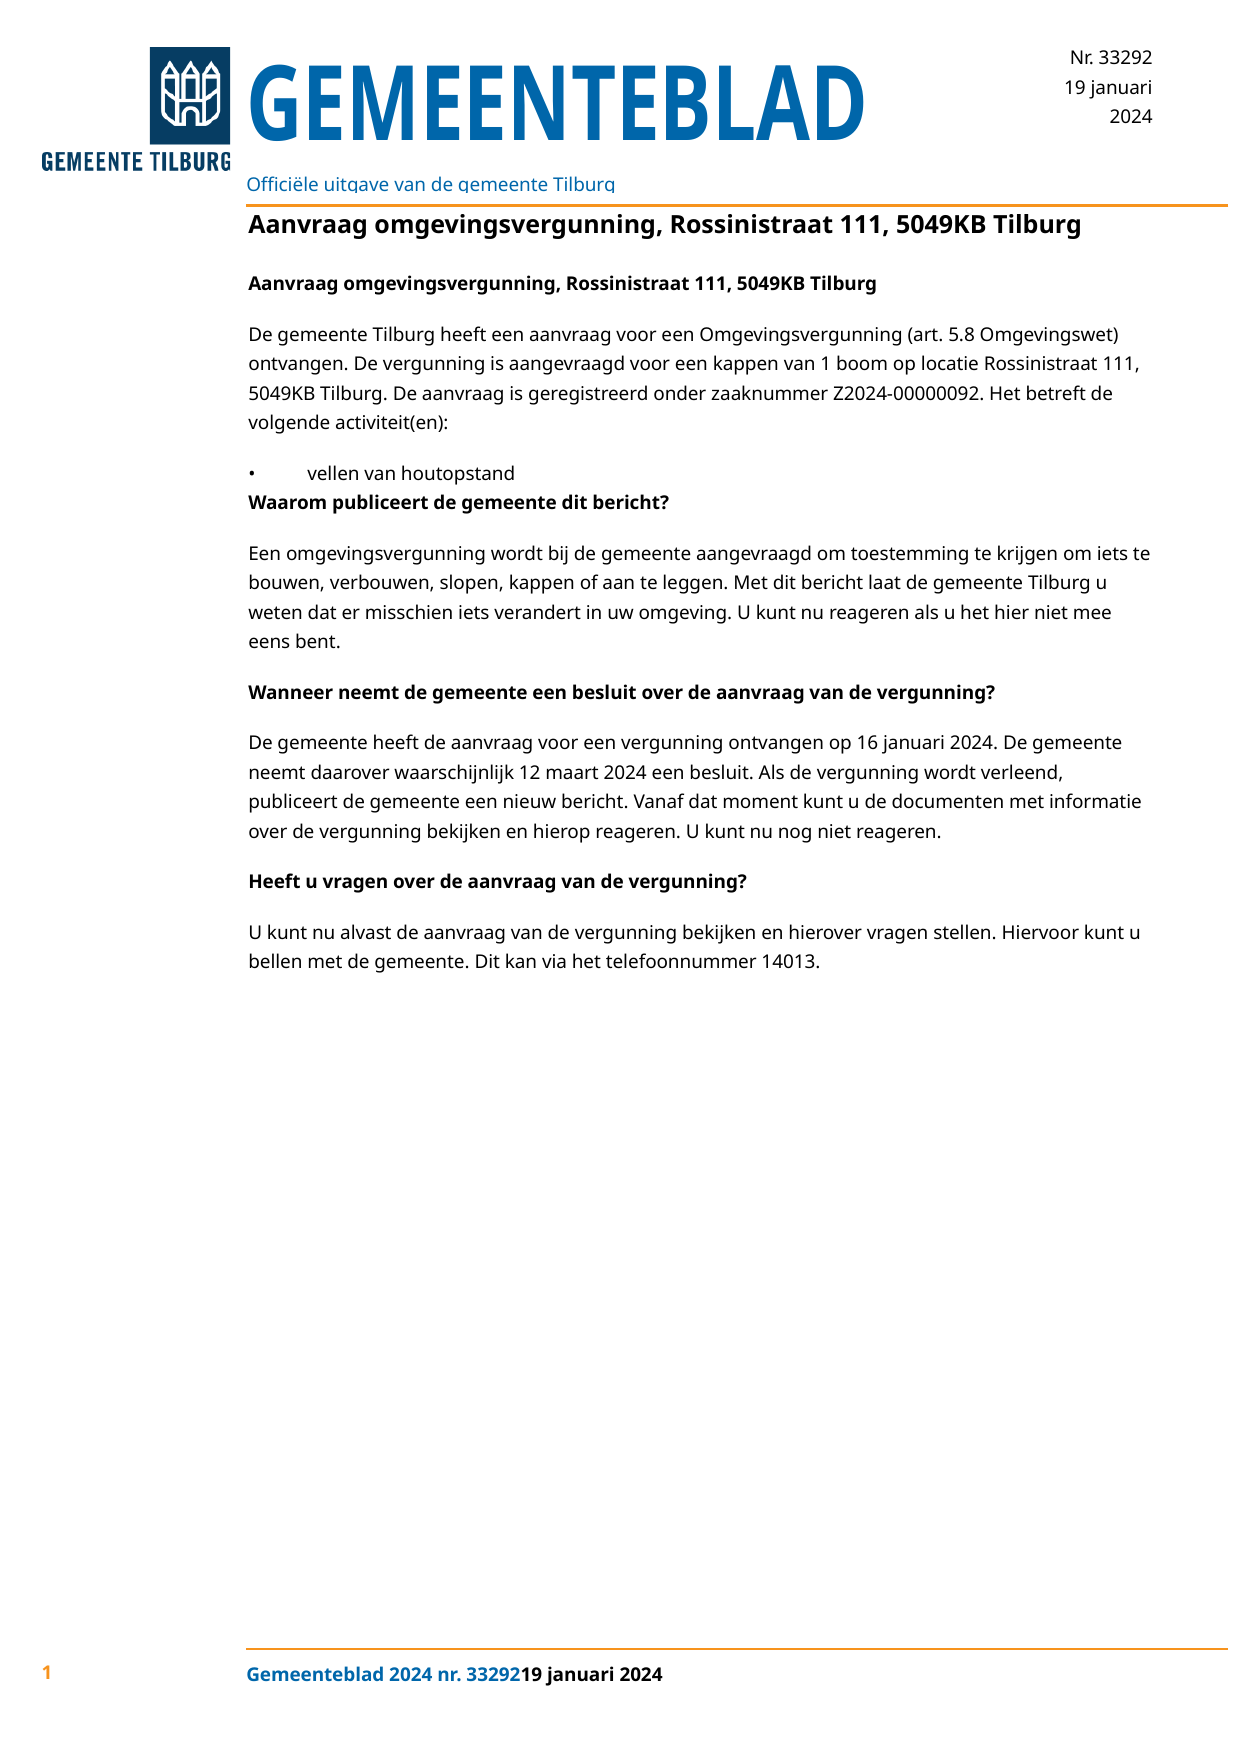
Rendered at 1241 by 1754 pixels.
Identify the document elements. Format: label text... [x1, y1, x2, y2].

text De gemeente heeft de aanvraag voor een vergunning ontvangen op 16 januari 2024. De gemeente neemt daarover waarschijnlijk 12 maart 2024 een besluit. Als de vergunning wordt verleend, publiceert de gemeente een nieuw bericht. Vanaf dat moment kunt u de documenten met informatie over de vergunning bekijken en hierop reageren. U kunt nu nog niet reageren. [248, 729, 1152, 844]
text U kunt nu alvast de aanvraag van de vergunning bekijken en hierover vragen stellen. Hiervoor kunt u bellen met de gemeente. Dit kan via het telefoonnummer 14013. [248, 919, 1152, 974]
text Aanvraag omgevingsvergunning, Rossinistraat 111, 5049KB Tilburg [248, 207, 1152, 241]
text Waarom publiceert de gemeente dit bericht? [248, 489, 1152, 515]
text De gemeente Tilburg heeft een aanvraag voor een Omgevingsvergunning (art. 5.8 Omgevingswet) ontvangen. De vergunning is aangevraagd voor een kappen van 1 boom op locatie Rossinistraat 111, 5049KB Tilburg. De aanvraag is geregistreerd onder zaaknummer Z2024-00000092. Het betreft de volgende activiteit(en): [248, 321, 1152, 435]
text Aanvraag omgevingsvergunning, Rossinistraat 111, 5049KB Tilburg [248, 270, 1152, 296]
text Een omgevingsvergunning wordt bij de gemeente aangevraagd om toestemming te krijgen om iets te bouwen, verbouwen, slopen, kappen of aan te leggen. Met dit bericht laat de gemeente Tilburg u weten dat er misschien iets verandert in uw omgeving. U kunt nu reageren als u het hier niet mee eens bent. [248, 540, 1152, 654]
text Wanneer neemt de gemeente een besluit over de aanvraag van de vergunning? [248, 679, 1152, 705]
list vellen van houtopstand [248, 460, 1152, 486]
picture [41, 47, 231, 172]
text Heeft u vragen over de aanvraag van de vergunning? [248, 869, 1152, 894]
